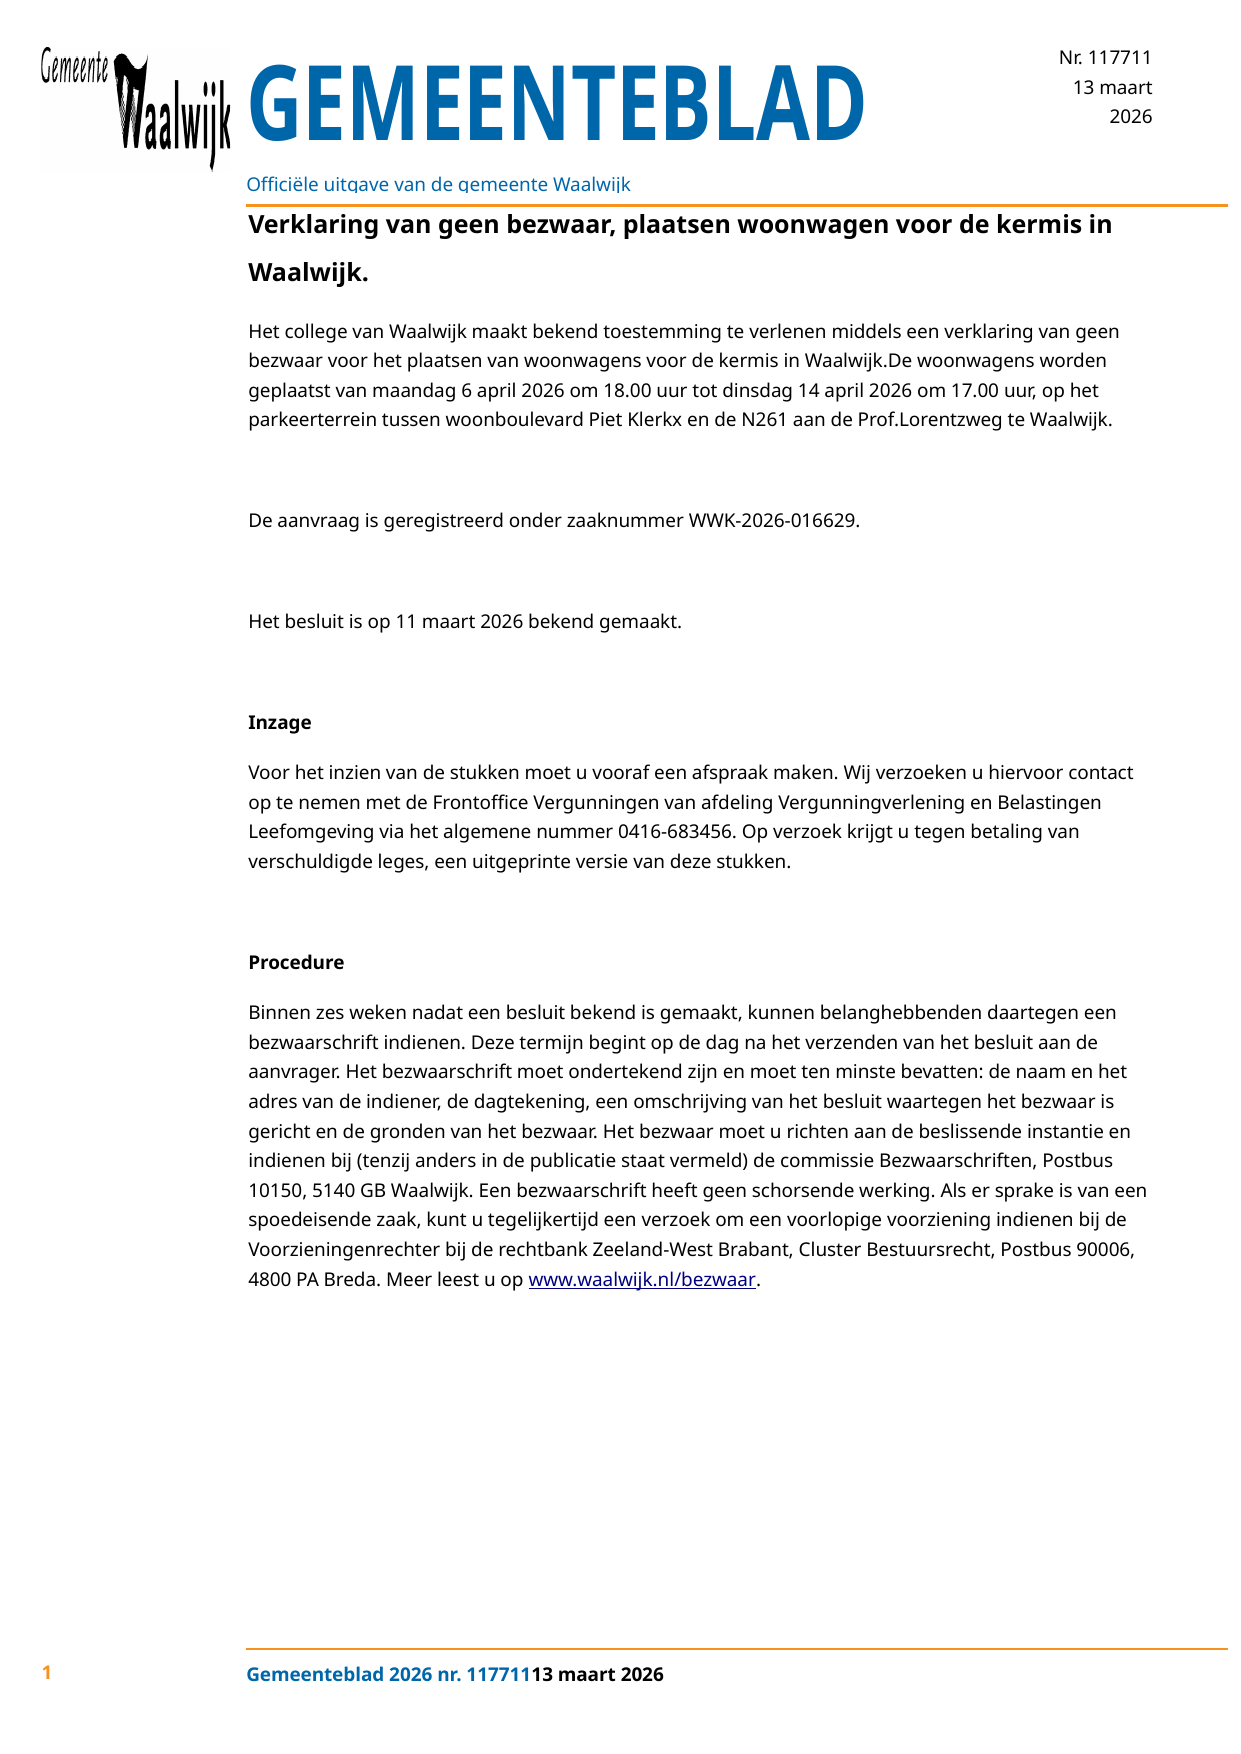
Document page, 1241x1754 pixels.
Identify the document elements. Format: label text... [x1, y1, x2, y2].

text Het besluit is op 11 maart 2026 bekend gemaakt. [248, 608, 1152, 634]
text Inzage [248, 709, 1152, 735]
text Voor het inzien van de stukken moet u vooraf een afspraak maken. Wij verzoeken u hiervoor contact op te nemen met de Frontoffice Vergunningen van afdeling Vergunningverlening en Belastingen Leefomgeving via het algemene nummer 0416-683456. Op verzoek krijgt u tegen betaling van verschuldigde leges, een uitgeprinte versie van deze stukken. [248, 759, 1152, 874]
text Het college van Waalwijk maakt bekend toestemming te verlenen middels een verklaring van geen bezwaar voor het plaatsen van woonwagens voor de kermis in Waalwijk.De woonwagens worden geplaatst van maandag 6 april 2026 om 18.00 uur tot dinsdag 14 april 2026 om 17.00 uur, op het parkeerterrein tussen woonboulevard Piet Klerkx en de N261 aan de Prof.Lorentzweg te Waalwijk. [248, 318, 1152, 432]
text De aanvraag is geregistreerd onder zaaknummer WWK-2026-016629. [248, 507, 1152, 533]
text Verklaring van geen bezwaar, plaatsen woonwagen voor de kermis in Waalwijk. [248, 207, 1152, 288]
picture [41, 47, 231, 172]
text Binnen zes weken nadat een besluit bekend is gemaakt, kunnen belanghebbenden daartegen een bezwaarschrift indienen. Deze termijn begint op de dag na het verzenden van het besluit aan de aanvrager. Het bezwaarschrift moet ondertekend zijn en moet ten minste bevatten: de naam en het adres van de indiener, de dagtekening, een omschrijving van het besluit waartegen het bezwaar is gericht en de gronden van het bezwaar. Het bezwaar moet u richten aan de beslissende instantie en indienen bij (tenzij anders in de publicatie staat vermeld) de commissie Bezwaarschriften, Postbus 10150, 5140 GB Waalwijk. Een bezwaarschrift heeft geen schorsende werking. Als er sprake is van een spoedeisende zaak, kunt u tegelijkertijd een verzoek om een voorlopige voorziening indienen bij de Voorzieningenrechter bij de rechtbank Zeeland-West Brabant, Cluster Bestuursrecht, Postbus 90006, 4800 PA Breda. Meer leest u op www.waalwijk.nl/bezwaar. [248, 999, 1152, 1292]
text Procedure [248, 949, 1152, 975]
